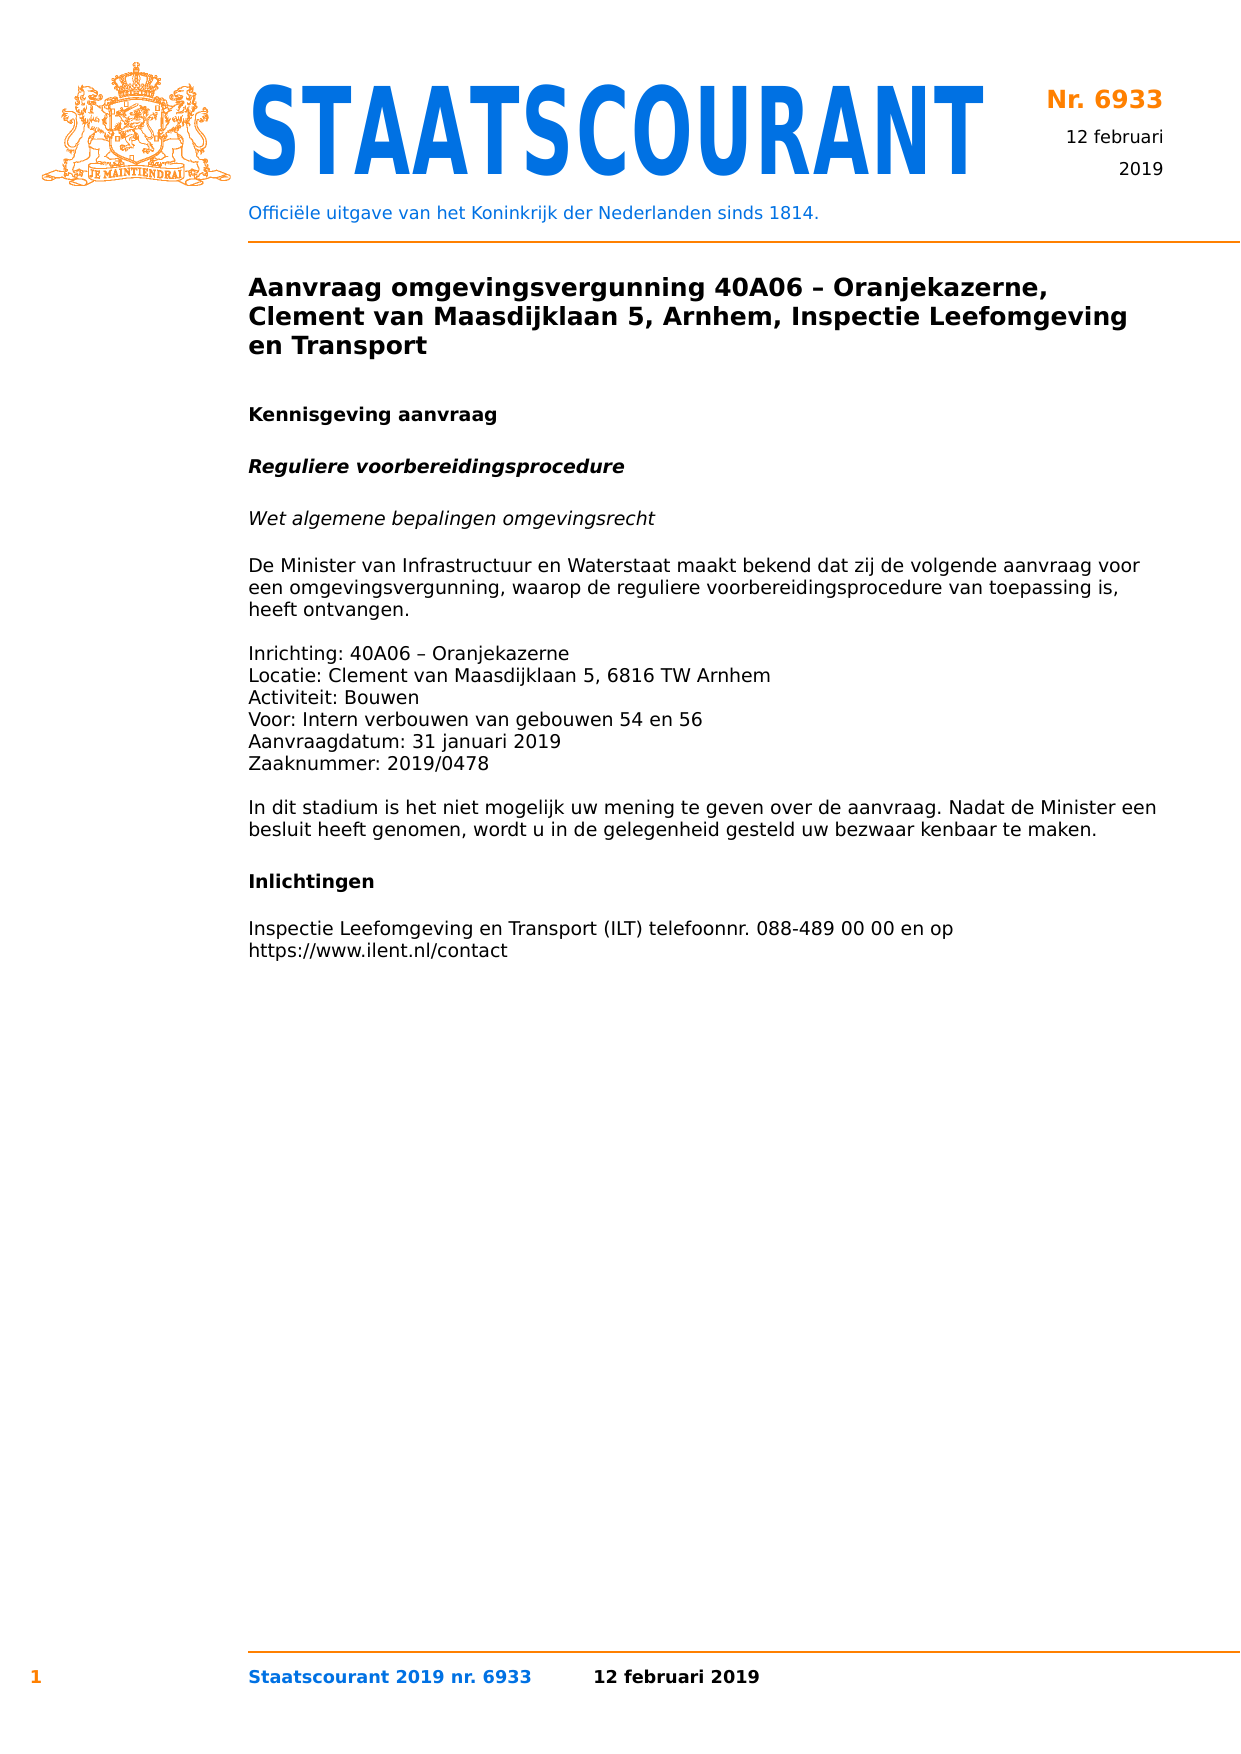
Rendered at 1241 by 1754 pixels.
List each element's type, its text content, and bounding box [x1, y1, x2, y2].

table_header STAATSCOURANT [248, 62, 998, 203]
subtitle Wet algemene bepalingen omgevingsrecht [248, 508, 1163, 530]
table_cell 12 februari [998, 121, 1240, 153]
text Inrichting: 40A06 – Oranjekazerne [248, 643, 1163, 665]
table_header [25, 62, 248, 241]
picture [41, 62, 231, 186]
table_header Nr. 6933 [998, 62, 1240, 121]
text In dit stadium is het niet mogelijk uw mening te geven over de aanvraag. Nadat de Minister een besluit heeft genomen, wordt u in de gelegenheid gesteld uw bezwaar kenbaar te maken. [248, 797, 1163, 841]
subtitle Kennisgeving aanvraag [248, 404, 1163, 426]
text Activiteit: Bouwen [248, 687, 1163, 709]
text De Minister van Infrastructuur en Waterstaat maakt bekend dat zij de volgende aanvraag voor een omgevingsvergunning, waarop de reguliere voorbereidingsprocedure van toepassing is, heeft ontvangen. [248, 555, 1163, 621]
subtitle Reguliere voorbereidingsprocedure [248, 456, 1163, 478]
text Aanvraagdatum: 31 januari 2019 [248, 731, 1163, 753]
text Zaaknummer: 2019/0478 [248, 753, 1163, 775]
subtitle Aanvraag omgevingsvergunning 40A06 – Oranjekazerne, Clement van Maasdijklaan 5, Arnhem, Inspectie Leefomgeving en Transport [248, 273, 1163, 361]
table_cell Officiële uitgave van het Koninkrijk der Nederlanden sinds 1814. [248, 203, 1240, 241]
text Voor: Intern verbouwen van gebouwen 54 en 56 [248, 709, 1163, 731]
subtitle Inlichtingen [248, 871, 1163, 893]
text Inspectie Leefomgeving en Transport (ILT) telefoonnr. 088-489 00 00 en op https://www.ilent.nl/contact [248, 918, 1163, 962]
table_cell 2019 [998, 153, 1240, 203]
text Locatie: Clement van Maasdijklaan 5, 6816 TW Arnhem [248, 665, 1163, 687]
